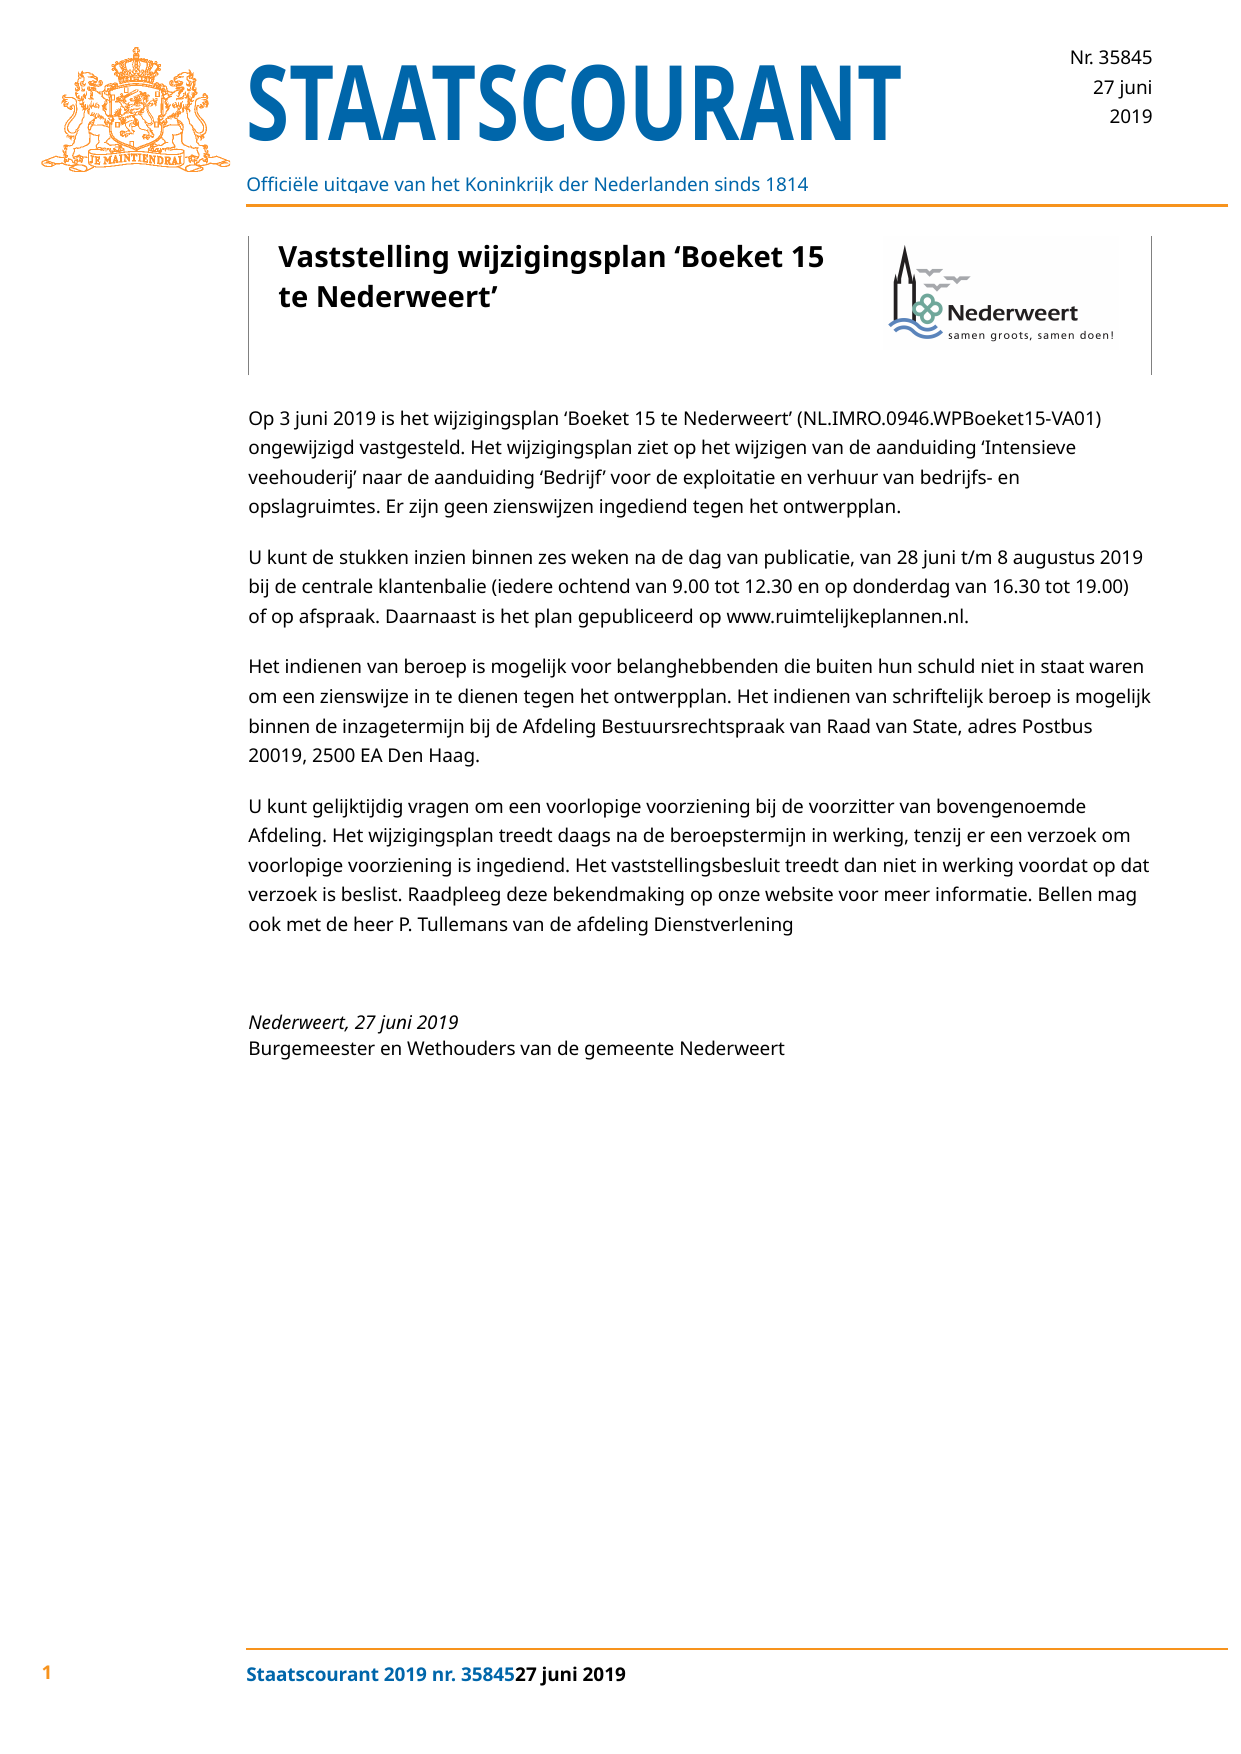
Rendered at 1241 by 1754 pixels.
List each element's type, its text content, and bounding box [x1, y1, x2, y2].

picture [41, 47, 231, 172]
text Op 3 juni 2019 is het wijzigingsplan ‘Boeket 15 te Nederweert’ (NL.IMRO.0946.WPBoeket15-VA01) ongewijzigd vastgesteld. Het wijzigingsplan ziet op het wijzigen van de aanduiding ‘Intensieve veehouderij’ naar de aanduiding ‘Bedrijf’ voor de exploitatie en verhuur van bedrijfs- en opslagruimtes. Er zijn geen zienswijzen ingediend tegen het ontwerpplan. [248, 405, 1152, 519]
table_header [850, 236, 1151, 375]
text U kunt gelijktijdig vragen om een voorlopige voorziening bij de voorzitter van bovengenoemde Afdeling. Het wijzigingsplan treedt daags na de beroepstermijn in werking, tenzij er een verzoek om voorlopige voorziening is ingediend. Het vaststellingsbesluit treedt dan niet in werking voordat op dat verzoek is beslist. Raadpleeg deze bekendmaking op onze website voor meer informatie. Bellen mag ook met de heer P. Tullemans van de afdeling Dienstverlening [248, 793, 1152, 937]
text Het indienen van beroep is mogelijk voor belanghebbenden die buiten hun schuld niet in staat waren om een zienswijze in te dienen tegen het ontwerpplan. Het indienen van schriftelijk beroep is mogelijk binnen de inzagetermijn bij de Afdeling Bestuursrechtspraak van Raad van State, adres Postbus 20019, 2500 EA Den Haag. [248, 654, 1152, 768]
table_header Vaststelling wijzigingsplan ‘Boeket 15 te Nederweert’ [249, 236, 850, 375]
text Nederweert, 27 juni 2019 [248, 1009, 1152, 1035]
text U kunt de stukken inzien binnen zes weken na de dag van publicatie, van 28 juni t/m 8 augustus 2019 bij de centrale klantenbalie (iedere ochtend van 9.00 tot 12.30 en op donderdag van 16.30 tot 19.00) of op afspraak. Daarnaast is het plan gepubliceerd op www.ruimtelijkeplannen.nl. [248, 544, 1152, 629]
picture [882, 236, 1119, 350]
text Burgemeester en Wethouders van de gemeente Nederweert [248, 1035, 1152, 1061]
